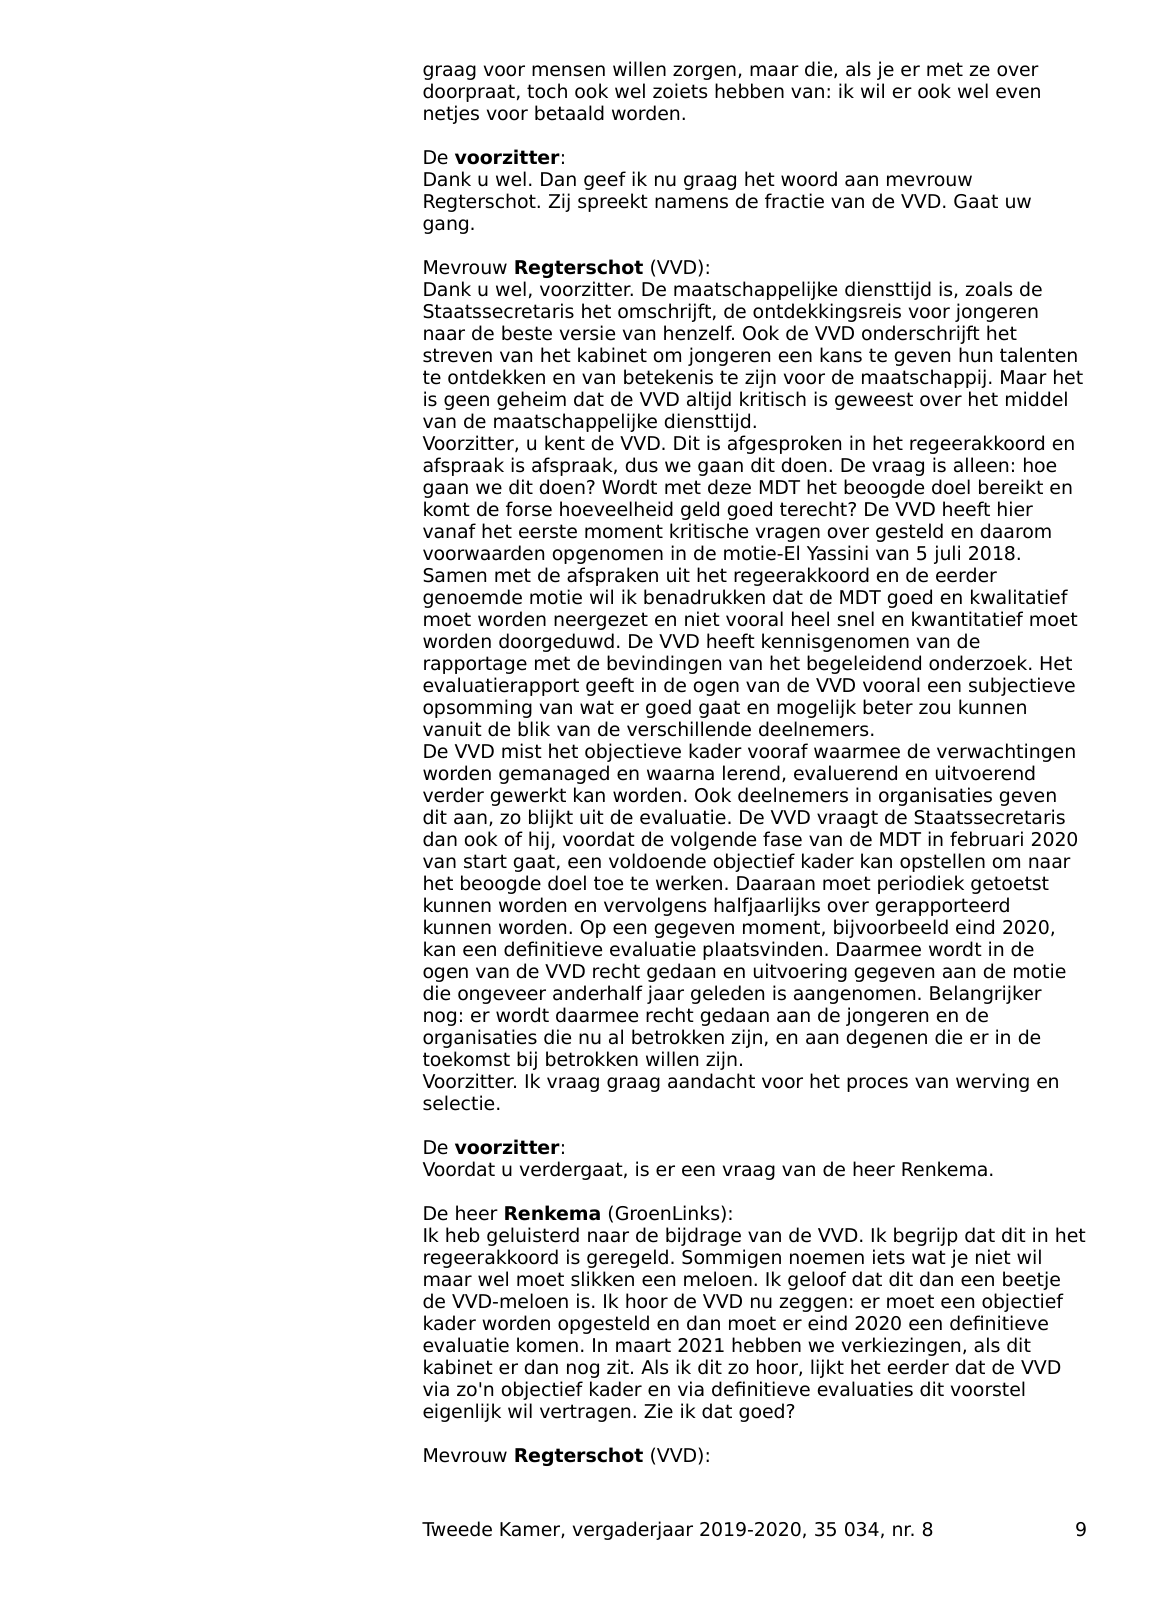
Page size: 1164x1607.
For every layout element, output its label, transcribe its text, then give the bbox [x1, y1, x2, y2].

text Ik heb geluisterd naar de bijdrage van de VVD. Ik begrijp dat dit in het regeerakkoord is geregeld. Sommigen noemen iets wat je niet wil maar wel moet slikken een meloen. Ik geloof dat dit dan een beetje de VVD-meloen is. Ik hoor de VVD nu zeggen: er moet een objectief kader worden opgesteld en dan moet er eind 2020 een definitieve evaluatie komen. In maart 2021 hebben we verkiezingen, als dit kabinet er dan nog zit. Als ik dit zo hoor, lijkt het eerder dat de VVD via zo'n objectief kader en via definitieve evaluaties dit voorstel eigenlijk wil vertragen. Zie ik dat goed? [422, 1225, 1087, 1423]
text graag voor mensen willen zorgen, maar die, als je er met ze over doorpraat, toch ook wel zoiets hebben van: ik wil er ook wel even netjes voor betaald worden. [422, 59, 1087, 125]
text Mevrouw Regterschot (VVD): [422, 257, 1087, 279]
text De voorzitter: [422, 147, 1087, 169]
text De VVD mist het objectieve kader vooraf waarmee de verwachtingen worden gemanaged en waarna lerend, evaluerend en uitvoerend verder gewerkt kan worden. Ook deelnemers in organisaties geven dit aan, zo blijkt uit de evaluatie. De VVD vraagt de Staatssecretaris dan ook of hij, voordat de volgende fase van de MDT in februari 2020 van start gaat, een voldoende objectief kader kan opstellen om naar het beoogde doel toe te werken. Daaraan moet periodiek getoetst kunnen worden en vervolgens halfjaarlijks over gerapporteerd kunnen worden. Op een gegeven moment, bijvoorbeeld eind 2020, kan een definitieve evaluatie plaatsvinden. Daarmee wordt in de ogen van de VVD recht gedaan en uitvoering gegeven aan de motie die ongeveer anderhalf jaar geleden is aangenomen. Belangrijker nog: er wordt daarmee recht gedaan aan de jongeren en de organisaties die nu al betrokken zijn, en aan degenen die er in de toekomst bij betrokken willen zijn. [422, 741, 1087, 1071]
text Voorzitter, u kent de VVD. Dit is afgesproken in het regeerakkoord en afspraak is afspraak, dus we gaan dit doen. De vraag is alleen: hoe gaan we dit doen? Wordt met deze MDT het beoogde doel bereikt en komt de forse hoeveelheid geld goed terecht? De VVD heeft hier vanaf het eerste moment kritische vragen over gesteld en daarom voorwaarden opgenomen in de motie-El Yassini van 5 juli 2018. [422, 433, 1087, 565]
text Samen met de afspraken uit het regeerakkoord en de eerder genoemde motie wil ik benadrukken dat de MDT goed en kwalitatief moet worden neergezet en niet vooral heel snel en kwantitatief moet worden doorgeduwd. De VVD heeft kennisgenomen van de rapportage met de bevindingen van het begeleidend onderzoek. Het evaluatierapport geeft in de ogen van de VVD vooral een subjectieve opsomming van wat er goed gaat en mogelijk beter zou kunnen vanuit de blik van de verschillende deelnemers. [422, 565, 1087, 741]
text Voorzitter. Ik vraag graag aandacht voor het proces van werving en selectie. [422, 1071, 1087, 1114]
text Dank u wel. Dan geef ik nu graag het woord aan mevrouw Regterschot. Zij spreekt namens de fractie van de VVD. Gaat uw gang. [422, 169, 1087, 235]
text Voordat u verdergaat, is er een vraag van de heer Renkema. [422, 1159, 1087, 1181]
text De heer Renkema (GroenLinks): [422, 1203, 1087, 1225]
text Dank u wel, voorzitter. De maatschappelijke diensttijd is, zoals de Staatssecretaris het omschrijft, de ontdekkingsreis voor jongeren naar de beste versie van henzelf. Ook de VVD onderschrijft het streven van het kabinet om jongeren een kans te geven hun talenten te ontdekken en van betekenis te zijn voor de maatschappij. Maar het is geen geheim dat de VVD altijd kritisch is geweest over het middel van de maatschappelijke diensttijd. [422, 279, 1087, 433]
text De voorzitter: [422, 1137, 1087, 1159]
text Mevrouw Regterschot (VVD): [422, 1445, 1087, 1467]
